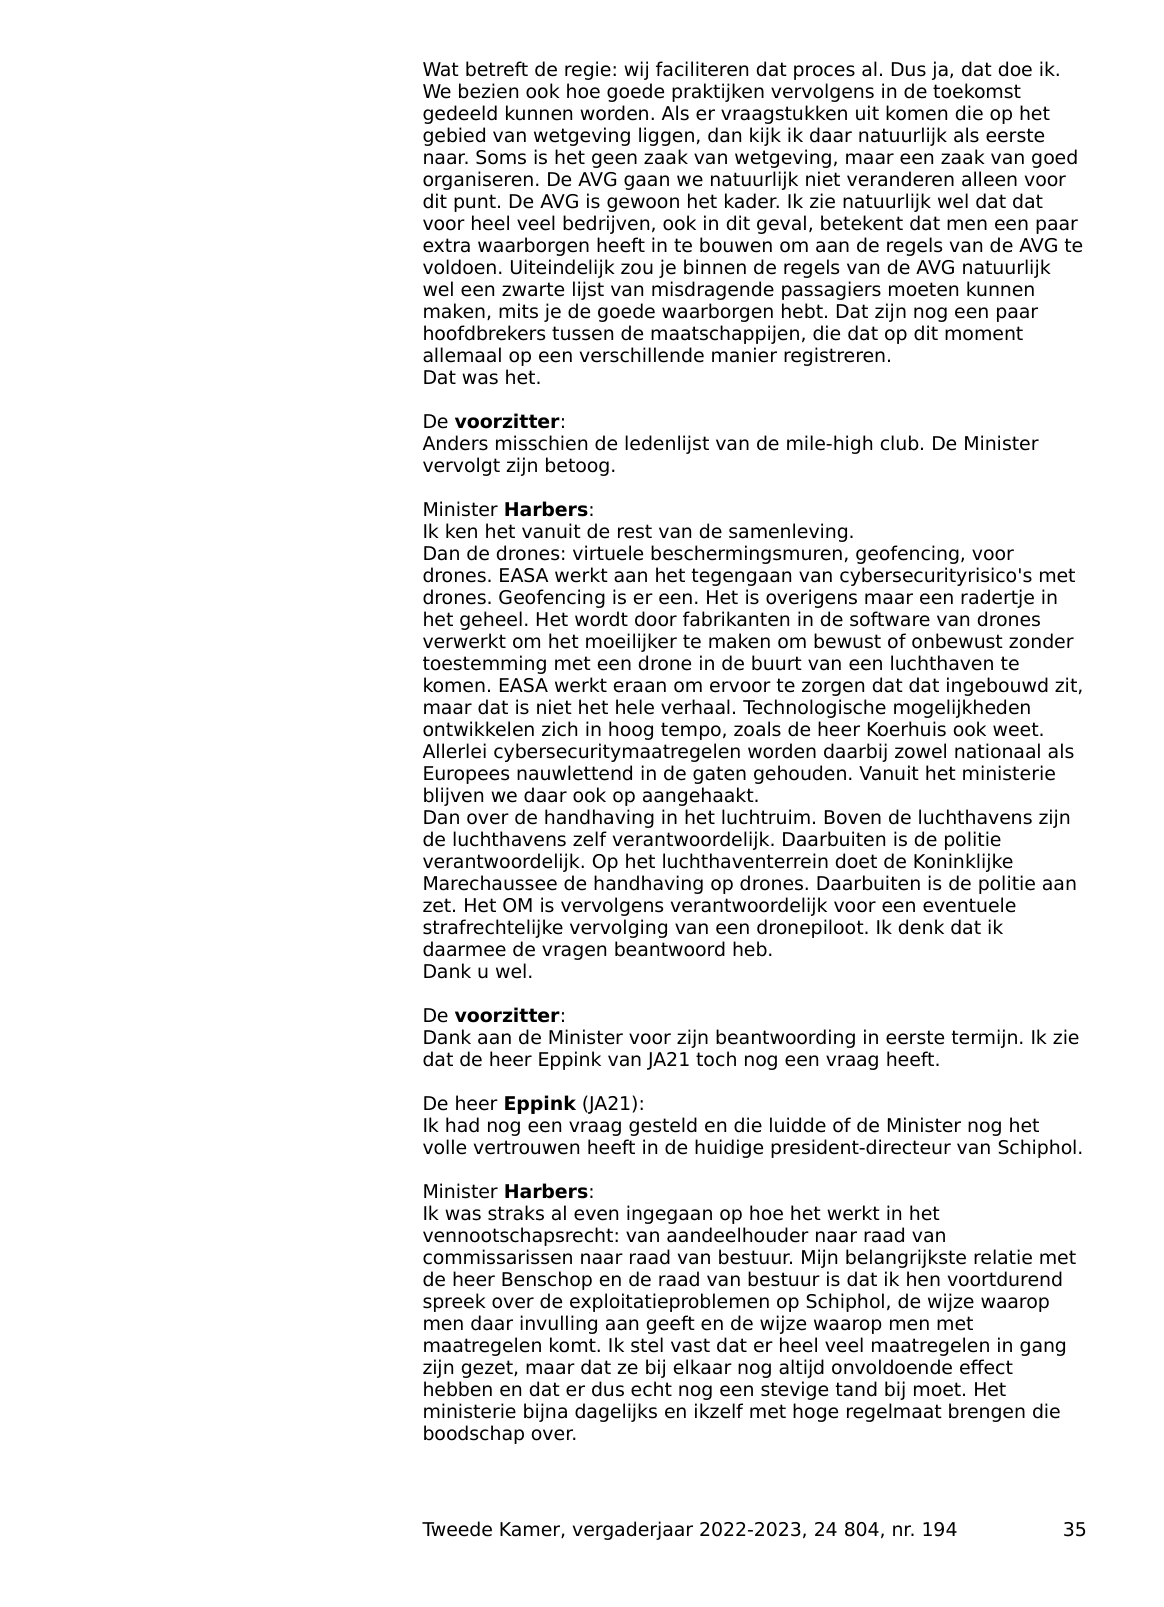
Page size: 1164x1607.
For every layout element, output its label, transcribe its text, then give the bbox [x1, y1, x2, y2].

text Dank aan de Minister voor zijn beantwoording in eerste termijn. Ik zie dat de heer Eppink van JA21 toch nog een vraag heeft. [422, 1027, 1087, 1071]
text Dat was het. [422, 367, 1087, 389]
text Ik had nog een vraag gesteld en die luidde of de Minister nog het volle vertrouwen heeft in de huidige president-directeur van Schiphol. [422, 1115, 1087, 1159]
text Anders misschien de ledenlijst van de mile-high club. De Minister vervolgt zijn betoog. [422, 433, 1087, 477]
text Minister Harbers: [422, 1181, 1087, 1203]
text Dank u wel. [422, 961, 1087, 983]
text Dan over de handhaving in het luchtruim. Boven de luchthavens zijn de luchthavens zelf verantwoordelijk. Daarbuiten is de politie verantwoordelijk. Op het luchthaventerrein doet de Koninklijke Marechaussee de handhaving op drones. Daarbuiten is de politie aan zet. Het OM is vervolgens verantwoordelijk voor een eventuele strafrechtelijke vervolging van een dronepiloot. Ik denk dat ik daarmee de vragen beantwoord heb. [422, 807, 1087, 961]
text Dan de drones: virtuele beschermingsmuren, geofencing, voor drones. EASA werkt aan het tegengaan van cybersecurityrisico's met drones. Geofencing is er een. Het is overigens maar een radertje in het geheel. Het wordt door fabrikanten in de software van drones verwerkt om het moeilijker te maken om bewust of onbewust zonder toestemming met een drone in de buurt van een luchthaven te komen. EASA werkt eraan om ervoor te zorgen dat dat ingebouwd zit, maar dat is niet het hele verhaal. Technologische mogelijkheden ontwikkelen zich in hoog tempo, zoals de heer Koerhuis ook weet. Allerlei cybersecuritymaatregelen worden daarbij zowel nationaal als Europees nauwlettend in de gaten gehouden. Vanuit het ministerie blijven we daar ook op aangehaakt. [422, 543, 1087, 807]
text De heer Eppink (JA21): [422, 1093, 1087, 1115]
text Ik was straks al even ingegaan op hoe het werkt in het vennootschapsrecht: van aandeelhouder naar raad van commissarissen naar raad van bestuur. Mijn belangrijkste relatie met de heer Benschop en de raad van bestuur is dat ik hen voortdurend spreek over de exploitatieproblemen op Schiphol, de wijze waarop men daar invulling aan geeft en de wijze waarop men met maatregelen komt. Ik stel vast dat er heel veel maatregelen in gang zijn gezet, maar dat ze bij elkaar nog altijd onvoldoende effect hebben en dat er dus echt nog een stevige tand bij moet. Het ministerie bijna dagelijks en ikzelf met hoge regelmaat brengen die boodschap over. [422, 1203, 1087, 1445]
text De voorzitter: [422, 1005, 1087, 1027]
text Wat betreft de regie: wij faciliteren dat proces al. Dus ja, dat doe ik. We bezien ook hoe goede praktijken vervolgens in de toekomst gedeeld kunnen worden. Als er vraagstukken uit komen die op het gebied van wetgeving liggen, dan kijk ik daar natuurlijk als eerste naar. Soms is het geen zaak van wetgeving, maar een zaak van goed organiseren. De AVG gaan we natuurlijk niet veranderen alleen voor dit punt. De AVG is gewoon het kader. Ik zie natuurlijk wel dat dat voor heel veel bedrijven, ook in dit geval, betekent dat men een paar extra waarborgen heeft in te bouwen om aan de regels van de AVG te voldoen. Uiteindelijk zou je binnen de regels van de AVG natuurlijk wel een zwarte lijst van misdragende passagiers moeten kunnen maken, mits je de goede waarborgen hebt. Dat zijn nog een paar hoofdbrekers tussen de maatschappijen, die dat op dit moment allemaal op een verschillende manier registreren. [422, 59, 1087, 367]
text Minister Harbers: [422, 499, 1087, 521]
text Ik ken het vanuit de rest van de samenleving. [422, 521, 1087, 543]
text De voorzitter: [422, 411, 1087, 433]
